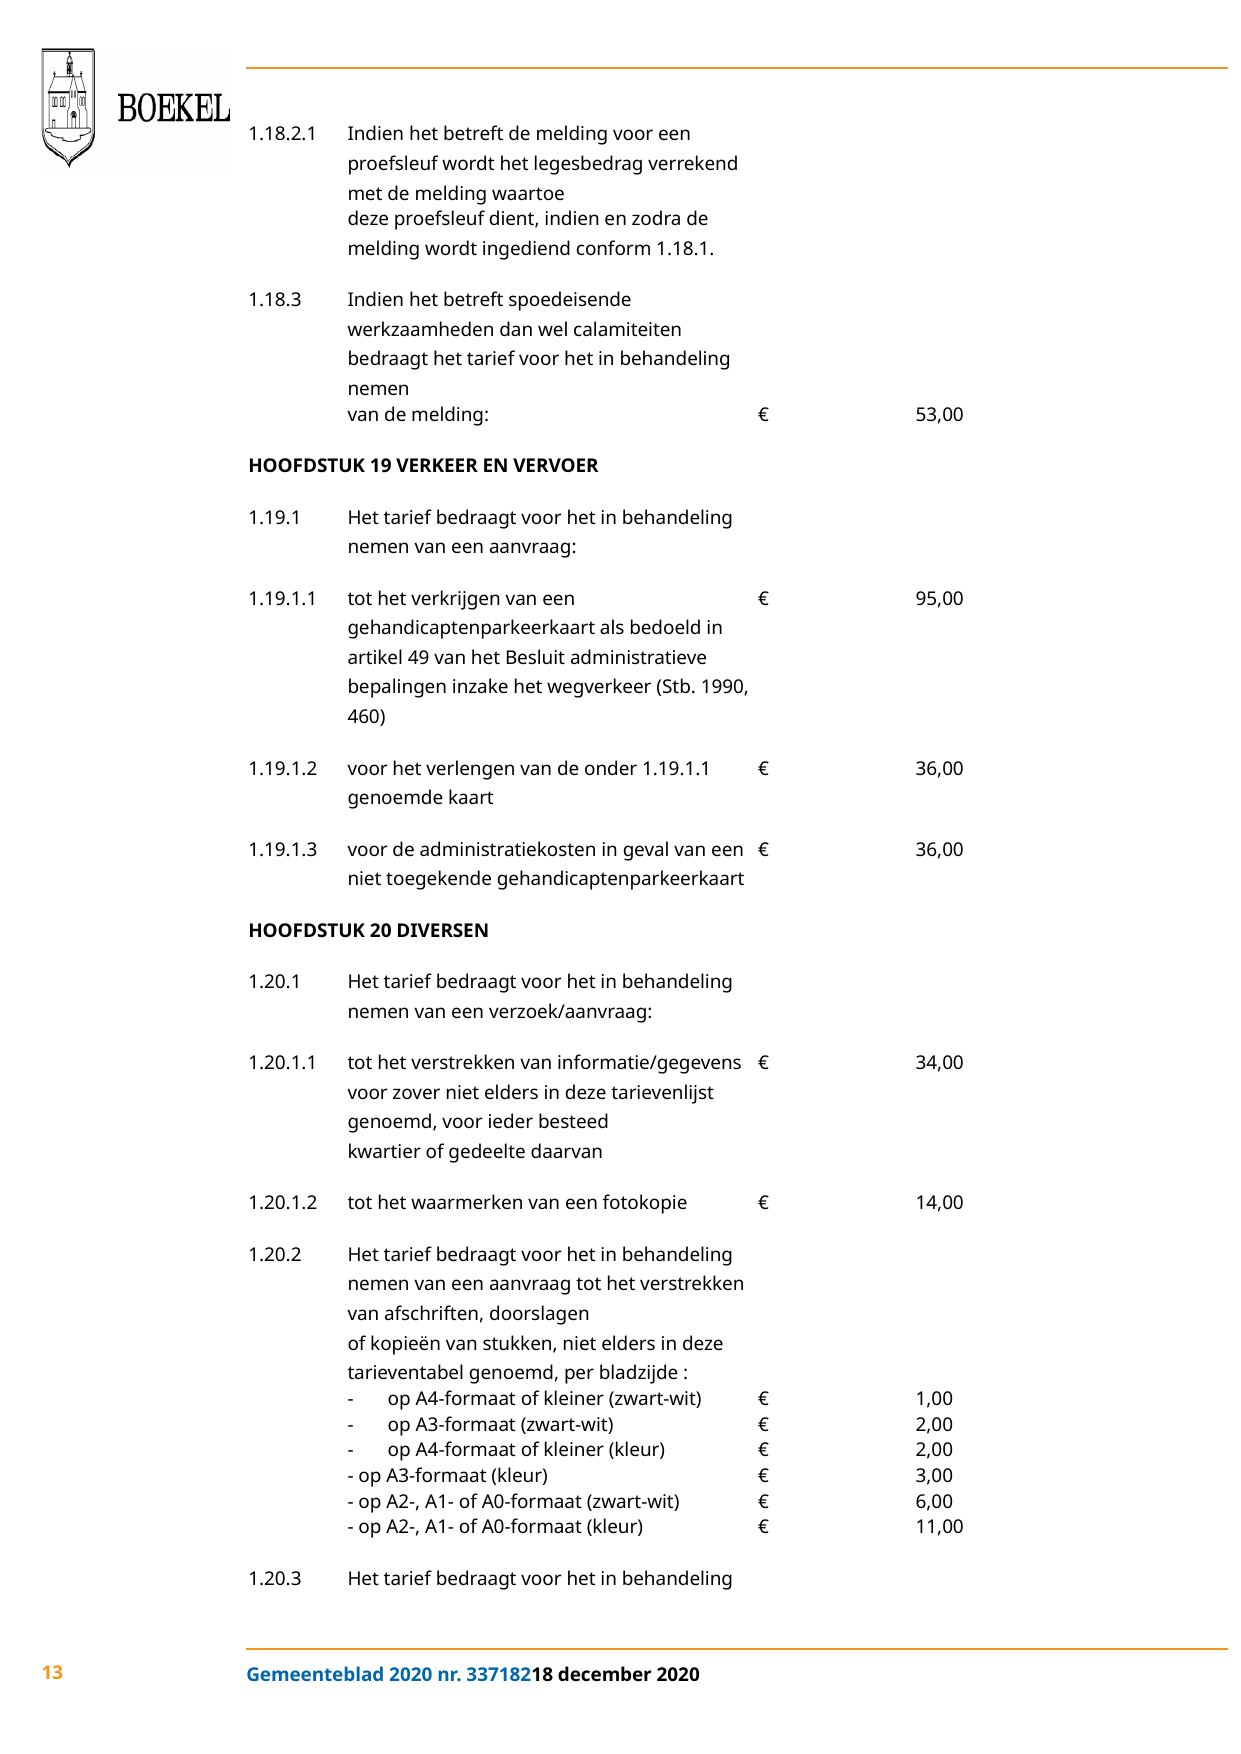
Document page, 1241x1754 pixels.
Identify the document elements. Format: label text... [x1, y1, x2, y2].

table_cell [758, 729, 915, 755]
table_cell [248, 810, 347, 836]
table_cell € [758, 1488, 915, 1514]
table_cell Het tarief bedraagt voor het in behandeling nemen van een aanvraag: [347, 504, 758, 559]
table_cell € [758, 755, 915, 810]
table_cell 1.20.1.2 [248, 1190, 347, 1215]
table_cell [758, 478, 915, 504]
table_cell [758, 121, 915, 205]
table_cell [758, 1164, 915, 1189]
table_cell [248, 95, 347, 121]
table_cell [347, 1215, 758, 1241]
table_cell [248, 1514, 347, 1539]
table_cell [248, 943, 347, 968]
table_cell 3,00 [915, 1462, 1073, 1488]
table_cell [915, 95, 1073, 121]
table_cell [758, 95, 915, 121]
table_cell [758, 917, 915, 942]
table_cell [915, 286, 1073, 401]
table_cell [248, 1411, 347, 1436]
table_cell [248, 559, 347, 585]
table_cell [347, 1539, 758, 1565]
table_cell [758, 1565, 915, 1591]
table_cell 1.20.1.1 [248, 1049, 347, 1164]
table_cell [248, 1385, 347, 1411]
table_cell 36,00 [915, 836, 1073, 891]
table_cell [915, 810, 1073, 836]
table_cell [915, 478, 1073, 504]
table_cell [347, 95, 758, 121]
table_cell [248, 1436, 347, 1462]
table_cell - op A3-formaat (zwart-wit) [347, 1411, 758, 1436]
table_cell [915, 1539, 1073, 1565]
table_cell Indien het betreft de melding voor een proefsleuf wordt het legesbedrag verrekend met de melding waartoe [347, 121, 758, 205]
table_cell [758, 891, 915, 917]
table_cell [347, 1164, 758, 1189]
table_cell [248, 1215, 347, 1241]
table_cell [915, 453, 1073, 478]
table_cell van de melding: [347, 401, 758, 427]
table_cell [758, 1024, 915, 1049]
table_cell [347, 427, 758, 452]
table_cell tot het waarmerken van een fotokopie [347, 1190, 758, 1215]
table_cell [248, 1488, 347, 1514]
table_cell 11,00 [915, 1514, 1073, 1539]
table_cell € [758, 1385, 915, 1411]
table_cell Het tarief bedraagt voor het in behandeling [347, 1565, 758, 1591]
table_cell 1.19.1.2 [248, 755, 347, 810]
table_cell [758, 1539, 915, 1565]
table_cell [758, 559, 915, 585]
table_cell € [758, 1049, 915, 1164]
table_cell [915, 1024, 1073, 1049]
table_cell 1.18.3 [248, 286, 347, 401]
table_cell - op A3-formaat (kleur) [347, 1462, 758, 1488]
table_cell tot het verstrekken van informatie/gegevens voor zover niet elders in deze tarievenlijst genoemd, voor ieder besteed kwartier of gedeelte daarvan [347, 1049, 758, 1164]
table_cell [758, 810, 915, 836]
table_cell [915, 504, 1073, 559]
table_cell [758, 427, 915, 452]
table_cell [347, 1024, 758, 1049]
table_cell [347, 478, 758, 504]
table_cell [915, 205, 1073, 261]
table_cell 2,00 [915, 1411, 1073, 1436]
table_cell 95,00 [915, 585, 1073, 729]
table_cell [758, 1215, 915, 1241]
table_cell [248, 401, 347, 427]
table_cell [758, 943, 915, 968]
table_cell € [758, 836, 915, 891]
table_cell [248, 1462, 347, 1488]
table_cell [758, 205, 915, 261]
table_cell € [758, 1411, 915, 1436]
table_cell [758, 261, 915, 286]
table_cell deze proefsleuf dient, indien en zodra de melding wordt ingediend conform 1.18.1. [347, 205, 758, 261]
table_cell - op A2-, A1- of A0-formaat (zwart-wit) [347, 1488, 758, 1514]
table_cell [915, 968, 1073, 1023]
table_cell [915, 1164, 1073, 1189]
table_cell 1.20.2 [248, 1241, 347, 1385]
table_cell Indien het betreft spoedeisende werkzaamheden dan wel calamiteiten bedraagt het tarief voor het in behandeling nemen [347, 286, 758, 401]
picture [41, 47, 231, 172]
table_cell € [758, 1514, 915, 1539]
table_cell 6,00 [915, 1488, 1073, 1514]
table_cell 14,00 [915, 1190, 1073, 1215]
table_cell [758, 286, 915, 401]
table_cell 36,00 [915, 755, 1073, 810]
table_cell [915, 917, 1073, 942]
table_cell HOOFDSTUK 20 DIVERSEN [248, 917, 758, 942]
table_cell € [758, 1462, 915, 1488]
table_cell [347, 559, 758, 585]
table_cell 34,00 [915, 1049, 1073, 1164]
table_cell [915, 943, 1073, 968]
table_cell [248, 427, 347, 452]
table_cell [915, 891, 1073, 917]
table_cell [248, 261, 347, 286]
table_cell [248, 1164, 347, 1189]
table_cell [915, 559, 1073, 585]
table_cell tot het verkrijgen van een gehandicaptenparkeerkaart als bedoeld in artikel 49 van het Besluit administratieve bepalingen inzake het wegverkeer (Stb. 1990, 460) [347, 585, 758, 729]
table_cell [758, 504, 915, 559]
table_cell [758, 1241, 915, 1385]
table_cell [248, 478, 347, 504]
table_cell 1.20.3 [248, 1565, 347, 1591]
table_cell [248, 205, 347, 261]
table_cell [248, 1539, 347, 1565]
table_cell - op A2-, A1- of A0-formaat (kleur) [347, 1514, 758, 1539]
table_cell € [758, 401, 915, 427]
table_cell [915, 729, 1073, 755]
table_cell [915, 121, 1073, 205]
table_cell € [758, 1436, 915, 1462]
table_cell 1.18.2.1 [248, 121, 347, 205]
table_cell [915, 427, 1073, 452]
table_cell 1.19.1.3 [248, 836, 347, 891]
table_cell voor de administratiekosten in geval van een niet toegekende gehandicaptenparkeerkaart [347, 836, 758, 891]
table_cell Het tarief bedraagt voor het in behandeling nemen van een verzoek/aanvraag: [347, 968, 758, 1023]
table_cell [915, 1565, 1073, 1591]
table_cell voor het verlengen van de onder 1.19.1.1 genoemde kaart [347, 755, 758, 810]
table_cell 53,00 [915, 401, 1073, 427]
table_cell [248, 1024, 347, 1049]
table_cell - op A4-formaat of kleiner (zwart-wit) [347, 1385, 758, 1411]
table_cell [248, 891, 347, 917]
table_cell 2,00 [915, 1436, 1073, 1462]
table_cell [248, 729, 347, 755]
table_cell [347, 891, 758, 917]
table_cell [915, 261, 1073, 286]
table_cell [347, 810, 758, 836]
table_cell [347, 729, 758, 755]
table_cell [347, 943, 758, 968]
table_cell 1.20.1 [248, 968, 347, 1023]
table_cell [758, 968, 915, 1023]
table_cell HOOFDSTUK 19 VERKEER EN VERVOER [248, 453, 758, 478]
table_cell [347, 261, 758, 286]
table_cell [758, 453, 915, 478]
table_cell € [758, 1190, 915, 1215]
table_cell [915, 1241, 1073, 1385]
table_cell Het tarief bedraagt voor het in behandeling nemen van een aanvraag tot het verstrekken van afschriften, doorslagen of kopieën van stukken, niet elders in deze tarieventabel genoemd, per bladzijde : [347, 1241, 758, 1385]
table_cell - op A4-formaat of kleiner (kleur) [347, 1436, 758, 1462]
table_cell [915, 1215, 1073, 1241]
table_cell 1,00 [915, 1385, 1073, 1411]
table_cell € [758, 585, 915, 729]
table_cell 1.19.1.1 [248, 585, 347, 729]
table_cell 1.19.1 [248, 504, 347, 559]
